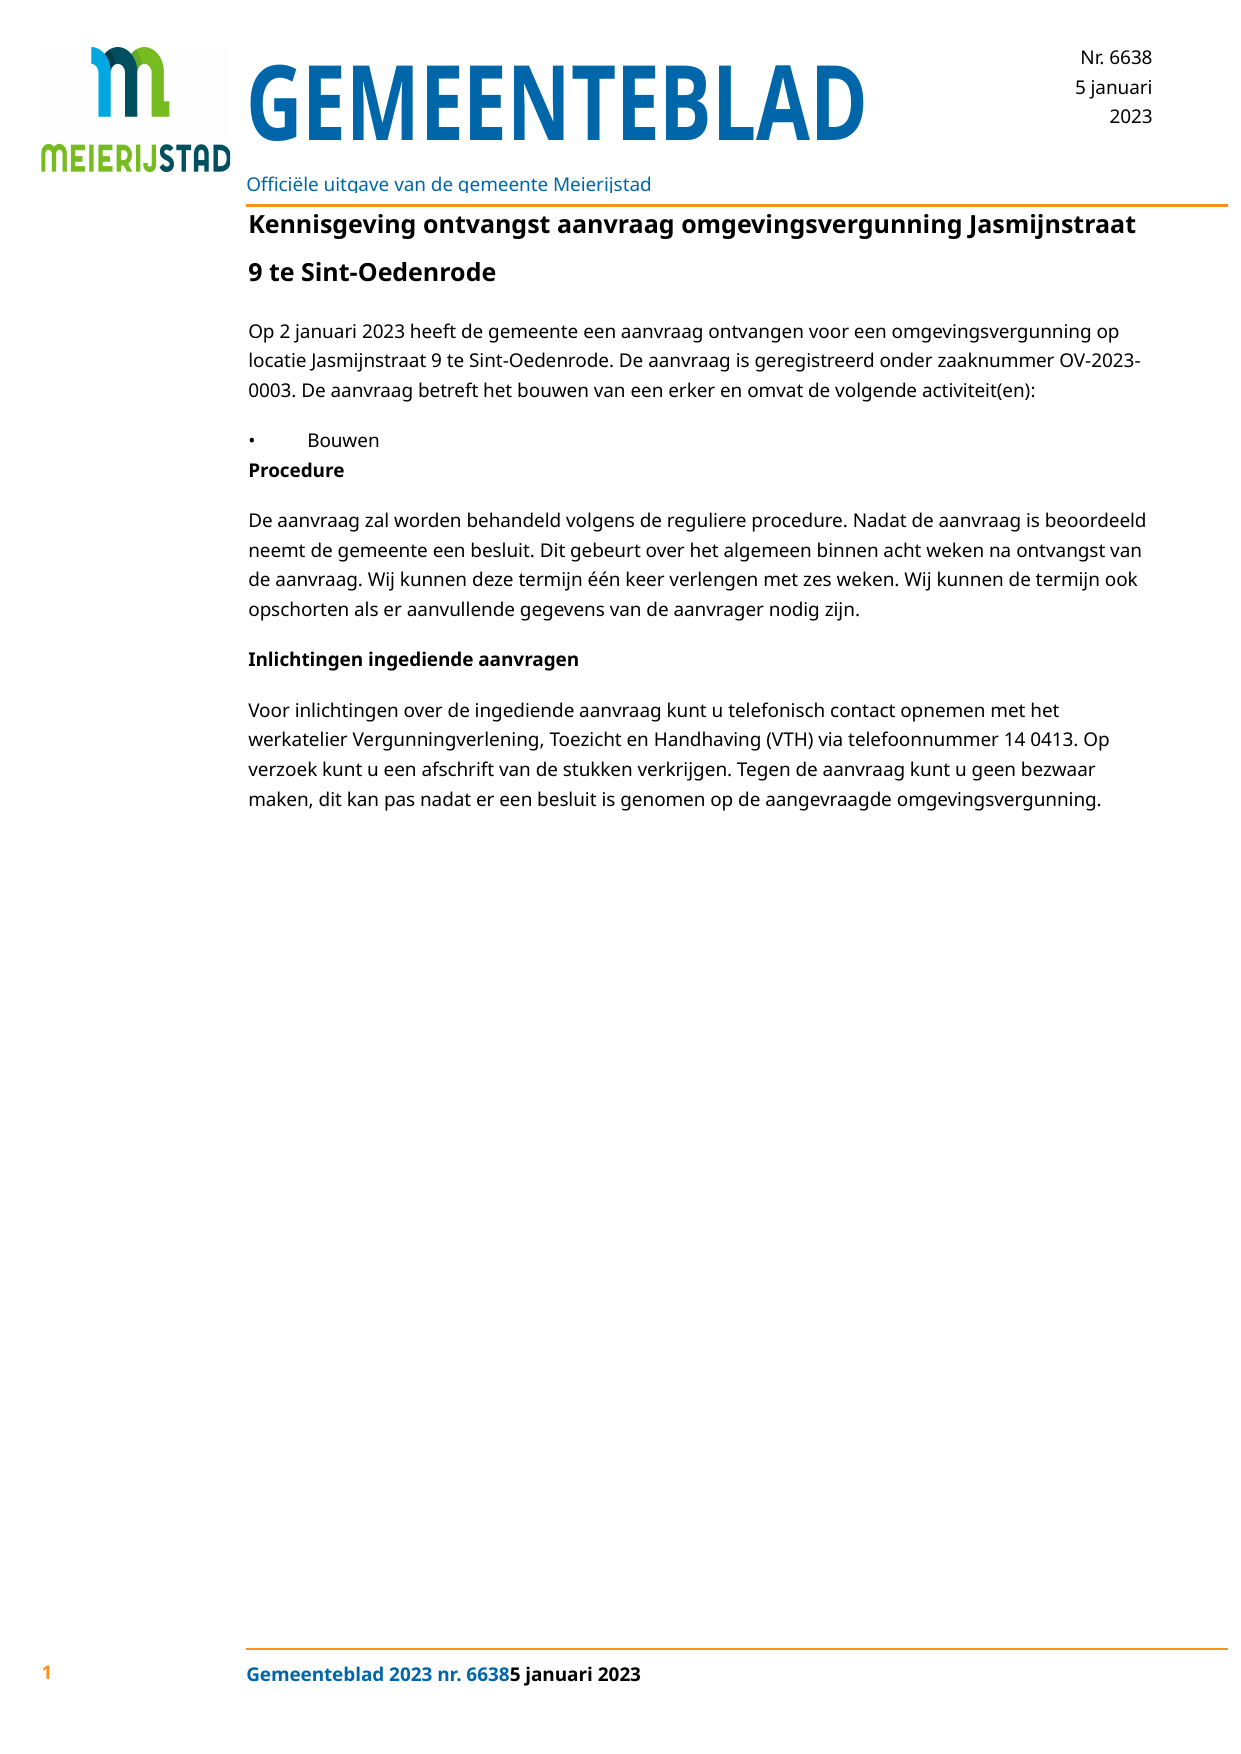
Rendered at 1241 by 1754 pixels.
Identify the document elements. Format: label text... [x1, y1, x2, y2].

text Op 2 januari 2023 heeft de gemeente een aanvraag ontvangen voor een omgevingsvergunning op locatie Jasmijnstraat 9 te Sint-Oedenrode. De aanvraag is geregistreerd onder zaaknummer OV-2023-0003. De aanvraag betreft het bouwen van een erker en omvat de volgende activiteit(en): [248, 318, 1152, 403]
text Inlichtingen ingediende aanvragen [248, 647, 1152, 672]
text Procedure [248, 457, 1152, 483]
text Kennisgeving ontvangst aanvraag omgevingsvergunning Jasmijnstraat 9 te Sint-Oedenrode [248, 207, 1152, 288]
list Bouwen [248, 427, 1152, 453]
text Voor inlichtingen over de ingediende aanvraag kunt u telefonisch contact opnemen met het werkatelier Vergunningverlening, Toezicht en Handhaving (VTH) via telefoonnummer 14 0413. Op verzoek kunt u een afschrift van de stukken verkrijgen. Tegen de aanvraag kunt u geen bezwaar maken, dit kan pas nadat er een besluit is genomen op de aangevraagde omgevingsvergunning. [248, 697, 1152, 812]
picture [41, 47, 231, 172]
text De aanvraag zal worden behandeld volgens de reguliere procedure. Nadat de aanvraag is beoordeeld neemt de gemeente een besluit. Dit gebeurt over het algemeen binnen acht weken na ontvangst van de aanvraag. Wij kunnen deze termijn één keer verlengen met zes weken. Wij kunnen de termijn ook opschorten als er aanvullende gegevens van de aanvrager nodig zijn. [248, 507, 1152, 622]
